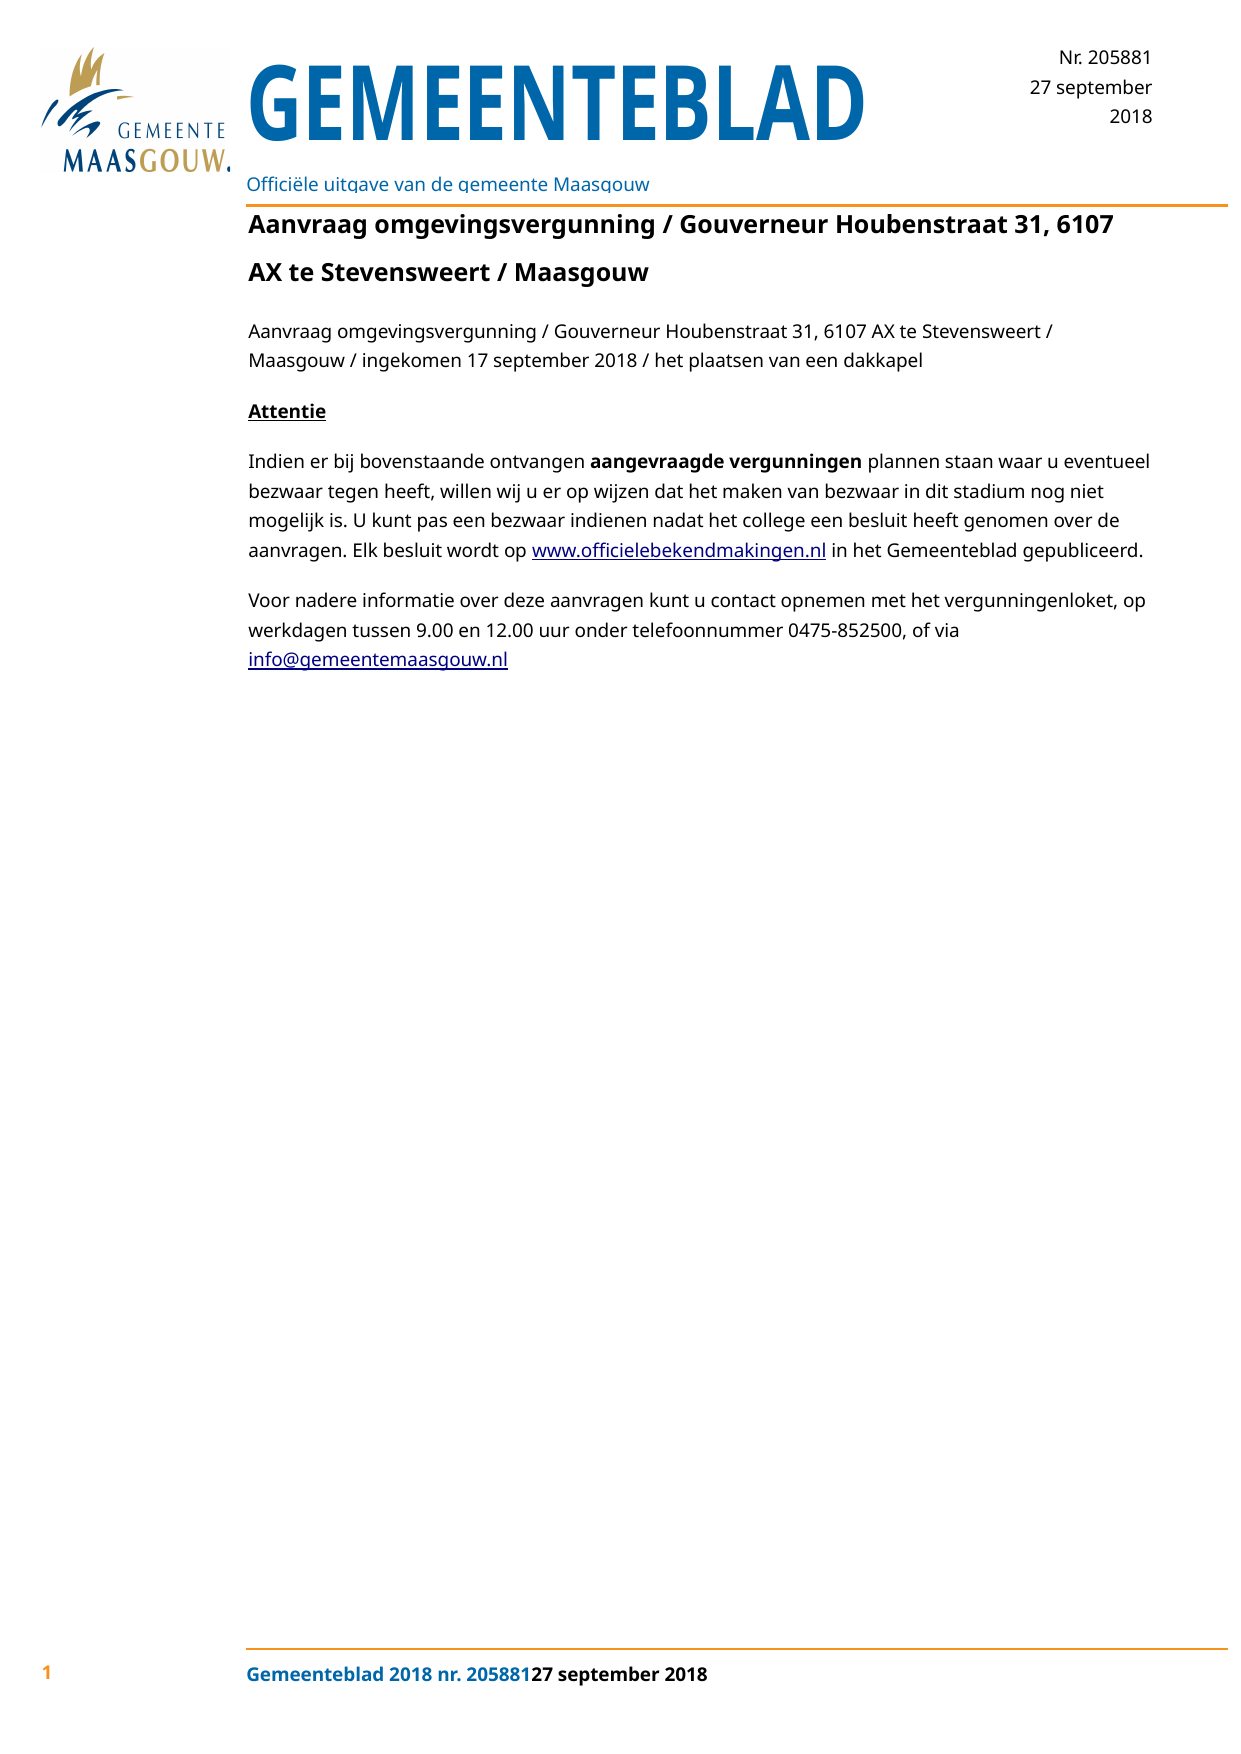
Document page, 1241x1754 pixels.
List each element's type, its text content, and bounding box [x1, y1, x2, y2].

text Voor nadere informatie over deze aanvragen kunt u contact opnemen met het vergunningenloket, op werkdagen tussen 9.00 en 12.00 uur onder telefoonnummer 0475-852500, of via info@gemeentemaasgouw.nl [248, 587, 1152, 672]
text Aanvraag omgevingsvergunning / Gouverneur Houbenstraat 31, 6107 AX te Stevensweert / Maasgouw / ingekomen 17 september 2018 / het plaatsen van een dakkapel [248, 318, 1152, 373]
text Aanvraag omgevingsvergunning / Gouverneur Houbenstraat 31, 6107 AX te Stevensweert / Maasgouw [248, 207, 1152, 288]
picture [41, 47, 231, 172]
text Indien er bij bovenstaande ontvangen aangevraagde vergunningen plannen staan waar u eventueel bezwaar tegen heeft, willen wij u er op wijzen dat het maken van bezwaar in dit stadium nog niet mogelijk is. U kunt pas een bezwaar indienen nadat het college een besluit heeft genomen over de aanvragen. Elk besluit wordt op www.officielebekendmakingen.nl in het Gemeenteblad gepubliceerd. [248, 448, 1152, 563]
text Attentie [248, 398, 1152, 424]
